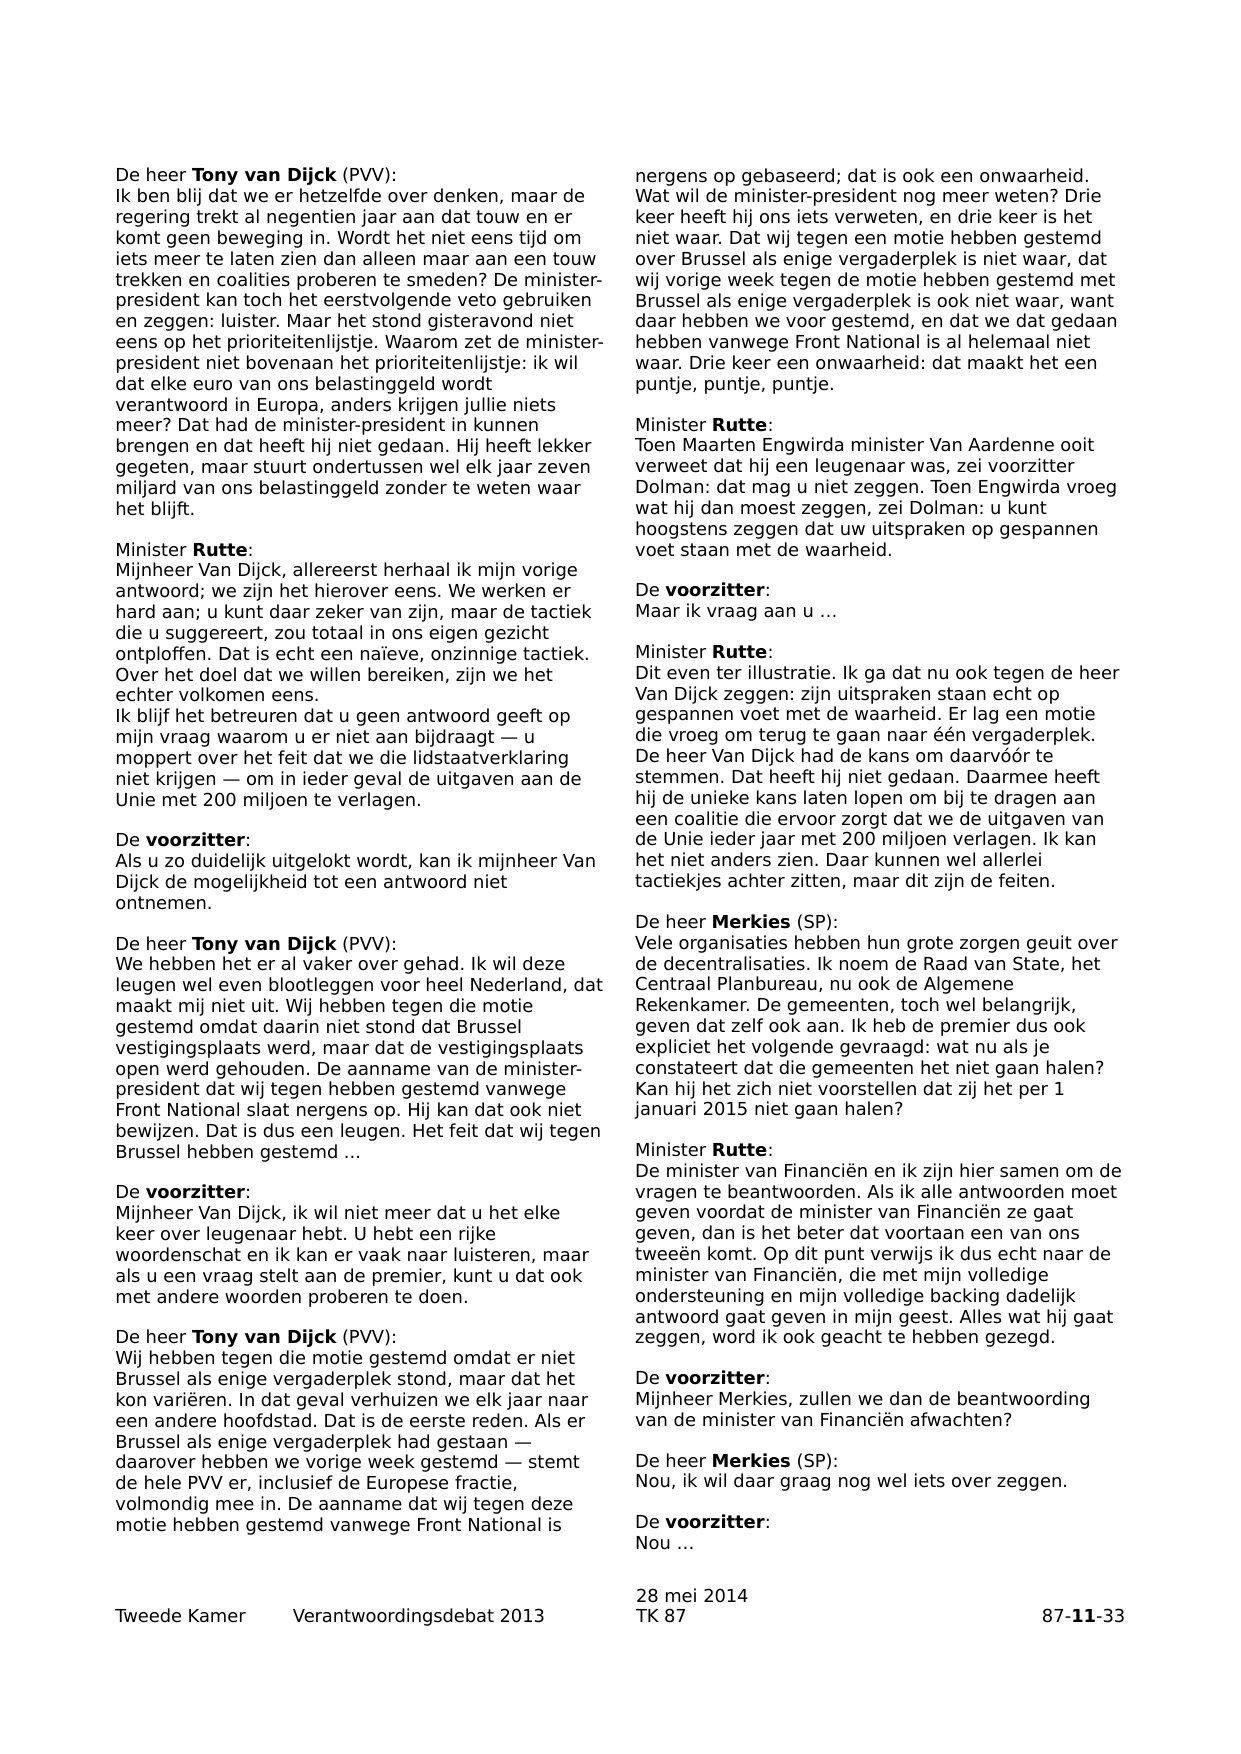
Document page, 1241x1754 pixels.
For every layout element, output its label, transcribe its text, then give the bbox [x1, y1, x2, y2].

text Ik ben blij dat we er hetzelfde over denken, maar de regering trekt al negentien jaar aan dat touw en er komt geen beweging in. Wordt het niet eens tijd om iets meer te laten zien dan alleen maar aan een touw trekken en coalities proberen te smeden? De minister-president kan toch het eerstvolgende veto gebruiken en zeggen: luister. Maar het stond gisteravond niet eens op het prioriteitenlijstje. Waarom zet de minister-president niet bovenaan het prioriteitenlijstje: ik wil dat elke euro van ons belastinggeld wordt verantwoord in Europa, anders krijgen jullie niets meer? Dat had de minister-president in kunnen brengen en dat heeft hij niet gedaan. Hij heeft lekker gegeten, maar stuurt ondertussen wel elk jaar zeven miljard van ons belastinggeld zonder te weten waar het blijft. [115, 186, 605, 519]
text De minister van Financiën en ik zijn hier samen om de vragen te beantwoorden. Als ik alle antwoorden moet geven voordat de minister van Financiën ze gaat geven, dan is het beter dat voortaan een van ons tweeën komt. Op dit punt verwijs ik dus echt naar de minister van Financiën, die met mijn volledige ondersteuning en mijn volledige backing dadelijk antwoord gaat geven in mijn geest. Alles wat hij gaat zeggen, word ik ook geacht te hebben gezegd. [635, 1161, 1125, 1348]
text De voorzitter: [635, 1368, 1125, 1389]
text Nou, ik wil daar graag nog wel iets over zeggen. [635, 1471, 1125, 1492]
text De heer Tony van Dijck (PVV): [115, 1327, 605, 1348]
text De heer Merkies (SP): [635, 912, 1125, 932]
text De voorzitter: [115, 1182, 605, 1203]
text Dit even ter illustratie. Ik ga dat nu ook tegen de heer Van Dijck zeggen: zijn uitspraken staan echt op gespannen voet met de waarheid. Er lag een motie die vroeg om terug te gaan naar één vergaderplek. De heer Van Dijck had de kans om daarvóór te stemmen. Dat heeft hij niet gedaan. Daarmee heeft hij de unieke kans laten lopen om bij te dragen aan een coalitie die ervoor zorgt dat we de uitgaven van de Unie ieder jaar met 200 miljoen verlagen. Ik kan het niet anders zien. Daar kunnen wel allerlei tactiekjes achter zitten, maar dit zijn de feiten. [635, 662, 1125, 892]
text Minister Rutte: [115, 539, 605, 560]
text De heer Tony van Dijck (PVV): [115, 165, 605, 186]
text Mijnheer Van Dijck, allereerst herhaal ik mijn vorige antwoord; we zijn het hierover eens. We werken er hard aan; u kunt daar zeker van zijn, maar de tactiek die u suggereert, zou totaal in ons eigen gezicht ontploffen. Dat is echt een naïeve, onzinnige tactiek. Over het doel dat we willen bereiken, zijn we het echter volkomen eens. [115, 560, 605, 706]
text De heer Tony van Dijck (PVV): [115, 933, 605, 954]
text De voorzitter: [635, 1512, 1125, 1533]
text Mijnheer Merkies, zullen we dan de beantwoording van de minister van Financiën afwachten? [635, 1389, 1125, 1431]
text Vele organisaties hebben hun grote zorgen geuit over de decentralisaties. Ik noem de Raad van State, het Centraal Planbureau, nu ook de Algemene Rekenkamer. De gemeenten, toch wel belangrijk, geven dat zelf ook aan. Ik heb de premier dus ook expliciet het volgende gevraagd: wat nu als je constateert dat die gemeenten het niet gaan halen? Kan hij het zich niet voorstellen dat zij het per 1 januari 2015 niet gaan halen? [635, 932, 1125, 1120]
text De voorzitter: [635, 580, 1125, 601]
text Nou … [635, 1533, 1125, 1554]
text nergens op gebaseerd; dat is ook een onwaarheid. Wat wil de minister-president nog meer weten? Drie keer heeft hij ons iets verweten, en drie keer is het niet waar. Dat wij tegen een motie hebben gestemd over Brussel als enige vergaderplek is niet waar, dat wij vorige week tegen de motie hebben gestemd met Brussel als enige vergaderplek is ook niet waar, want daar hebben we voor gestemd, en dat we dat gedaan hebben vanwege Front National is al helemaal niet waar. Drie keer een onwaarheid: dat maakt het een puntje, puntje, puntje. [635, 165, 1125, 394]
text Mijnheer Van Dijck, ik wil niet meer dat u het elke keer over leugenaar hebt. U hebt een rijke woordenschat en ik kan er vaak naar luisteren, maar als u een vraag stelt aan de premier, kunt u dat ook met andere woorden proberen te doen. [115, 1203, 605, 1307]
text We hebben het er al vaker over gehad. Ik wil deze leugen wel even blootleggen voor heel Nederland, dat maakt mij niet uit. Wij hebben tegen die motie gestemd omdat daarin niet stond dat Brussel vestigingsplaats werd, maar dat de vestigingsplaats open werd gehouden. De aanname van de minister-president dat wij tegen hebben gestemd vanwege Front National slaat nergens op. Hij kan dat ook niet bewijzen. Dat is dus een leugen. Het feit dat wij tegen Brussel hebben gestemd ... [115, 954, 605, 1162]
text Minister Rutte: [635, 642, 1125, 662]
text De heer Merkies (SP): [635, 1451, 1125, 1471]
text De voorzitter: [115, 830, 605, 851]
text Als u zo duidelijk uitgelokt wordt, kan ik mijnheer Van Dijck de mogelijkheid tot een antwoord niet ontnemen. [115, 851, 605, 913]
text Toen Maarten Engwirda minister Van Aardenne ooit verweet dat hij een leugenaar was, zei voorzitter Dolman: dat mag u niet zeggen. Toen Engwirda vroeg wat hij dan moest zeggen, zei Dolman: u kunt hoogstens zeggen dat uw uitspraken op gespannen voet staan met de waarheid. [635, 435, 1125, 560]
text Ik blijf het betreuren dat u geen antwoord geeft op mijn vraag waarom u er niet aan bijdraagt — u moppert over het feit dat we die lidstaatverklaring niet krijgen — om in ieder geval de uitgaven aan de Unie met 200 miljoen te verlagen. [115, 706, 605, 810]
text Maar ik vraag aan u … [635, 601, 1125, 622]
text Minister Rutte: [635, 1140, 1125, 1161]
text Wij hebben tegen die motie gestemd omdat er niet Brussel als enige vergaderplek stond, maar dat het kon variëren. In dat geval verhuizen we elk jaar naar een andere hoofdstad. Dat is de eerste reden. Als er Brussel als enige vergaderplek had gestaan — daarover hebben we vorige week gestemd — stemt de hele PVV er, inclusief de Europese fractie, volmondig mee in. De aanname dat wij tegen deze motie hebben gestemd vanwege Front National is [115, 1348, 605, 1536]
text Minister Rutte: [635, 414, 1125, 435]
